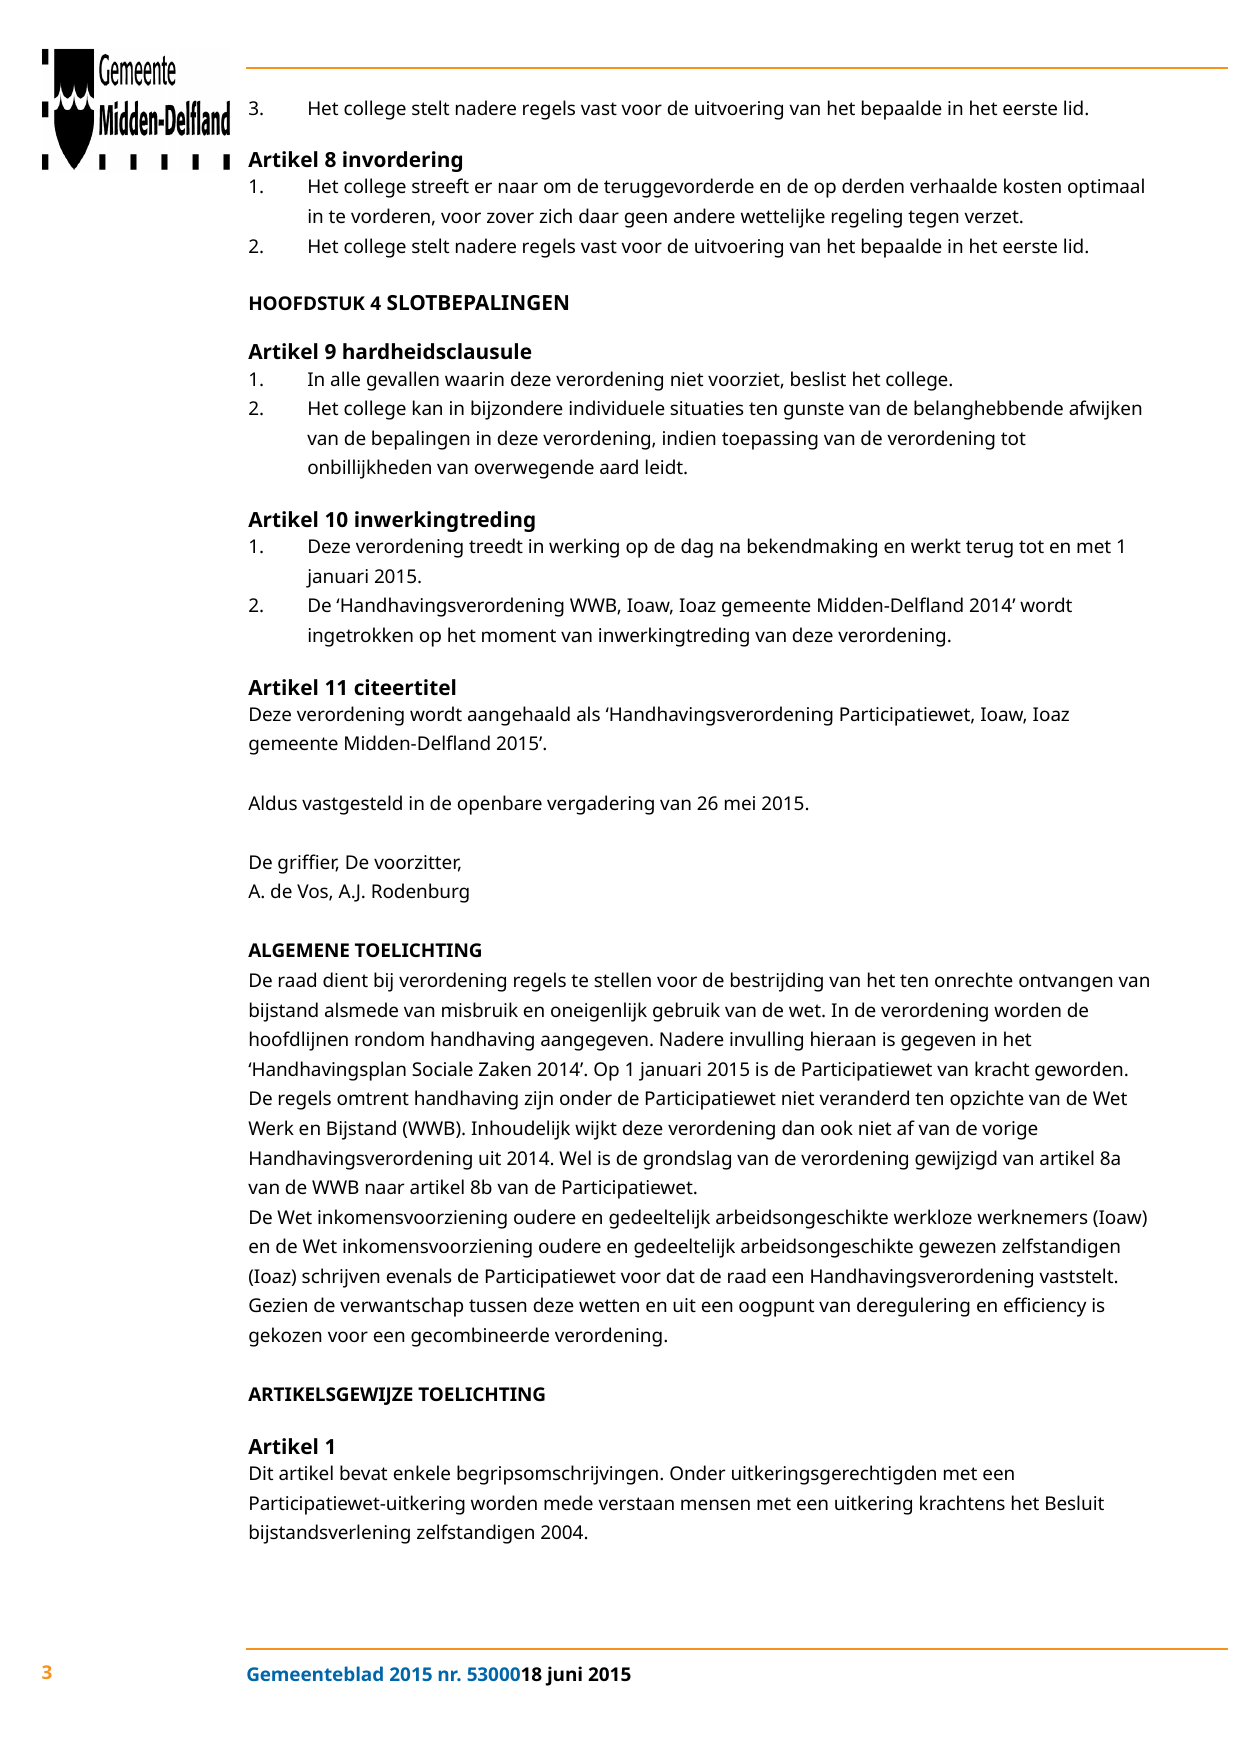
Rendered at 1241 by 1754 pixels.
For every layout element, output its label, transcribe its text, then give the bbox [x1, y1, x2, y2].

text Dit artikel bevat enkele begripsomschrijvingen. Onder uitkeringsgerechtigden met een Participatiewet-uitkering worden mede verstaan mensen met een uitkering krachtens het Besluit bijstandsverlening zelfstandigen 2004. [248, 1460, 1152, 1545]
text Artikel 1 [248, 1432, 1152, 1460]
text Artikel 11 citeertitel [248, 673, 1152, 701]
list In alle gevallen waarin deze verordening niet voorziet, beslist het college. [248, 366, 1152, 392]
text Artikel 9 hardheidsclausule [248, 337, 1152, 366]
text De Wet inkomensvoorziening oudere en gedeeltelijk arbeidsongeschikte werkloze werknemers (Ioaw) en de Wet inkomensvoorziening oudere en gedeeltelijk arbeidsongeschikte gewezen zelfstandigen (Ioaz) schrijven evenals de Participatiewet voor dat de raad een Handhavingsverordening vaststelt. Gezien de verwantschap tussen deze wetten en uit een oogpunt van deregulering en efficiency is gekozen voor een gecombineerde verordening. [248, 1204, 1152, 1348]
text De raad dient bij verordening regels te stellen voor de bestrijding van het ten onrechte ontvangen van bijstand alsmede van misbruik en oneigenlijk gebruik van de wet. In de verordening worden de hoofdlijnen rondom handhaving aangegeven. Nadere invulling hieraan is gegeven in het ‘Handhavingsplan Sociale Zaken 2014’. Op 1 januari 2015 is de Participatiewet van kracht geworden. De regels omtrent handhaving zijn onder de Participatiewet niet veranderd ten opzichte van de Wet Werk en Bijstand (WWB). Inhoudelijk wijkt deze verordening dan ook niet af van de vorige Handhavingsverordening uit 2014. Wel is de grondslag van de verordening gewijzigd van artikel 8a van de WWB naar artikel 8b van de Participatiewet. [248, 967, 1152, 1200]
text HOOFDSTUK 4 SLOTBEPALINGEN [248, 288, 1152, 317]
list Het college stelt nadere regels vast voor de uitvoering van het bepaalde in het eerste lid. [248, 233, 1152, 258]
list Het college stelt nadere regels vast voor de uitvoering van het bepaalde in het eerste lid. [248, 95, 1152, 121]
text ARTIKELSGEWIJZE TOELICHTING [248, 1381, 1152, 1407]
text Artikel 8 invordering [248, 145, 1152, 174]
list Deze verordening treedt in werking op de dag na bekendmaking en werkt terug tot en met 1 januari 2015. [248, 533, 1152, 589]
text ALGEMENE TOELICHTING [248, 938, 1152, 963]
text Deze verordening wordt aangehaald als ‘Handhavingsverordening Participatiewet, Ioaw, Ioaz gemeente Midden-Delfland 2015’. [248, 701, 1152, 756]
text Artikel 10 inwerkingtreding [248, 505, 1152, 533]
picture [41, 47, 231, 172]
text De griffier, De voorzitter, [248, 849, 1152, 875]
text Aldus vastgesteld in de openbare vergadering van 26 mei 2015. [248, 790, 1152, 816]
text A. de Vos, A.J. Rodenburg [248, 878, 1152, 904]
list Het college kan in bijzondere individuele situaties ten gunste van de belanghebbende afwijken van de bepalingen in deze verordening, indien toepassing van de verordening tot onbillijkheden van overwegende aard leidt. [248, 395, 1152, 480]
list Het college streeft er naar om de teruggevorderde en de op derden verhaalde kosten optimaal in te vorderen, voor zover zich daar geen andere wettelijke regeling tegen verzet. [248, 174, 1152, 229]
list De ‘Handhavingsverordening WWB, Ioaw, Ioaz gemeente Midden-Delfland 2014’ wordt ingetrokken op het moment van inwerkingtreding van deze verordening. [248, 593, 1152, 648]
